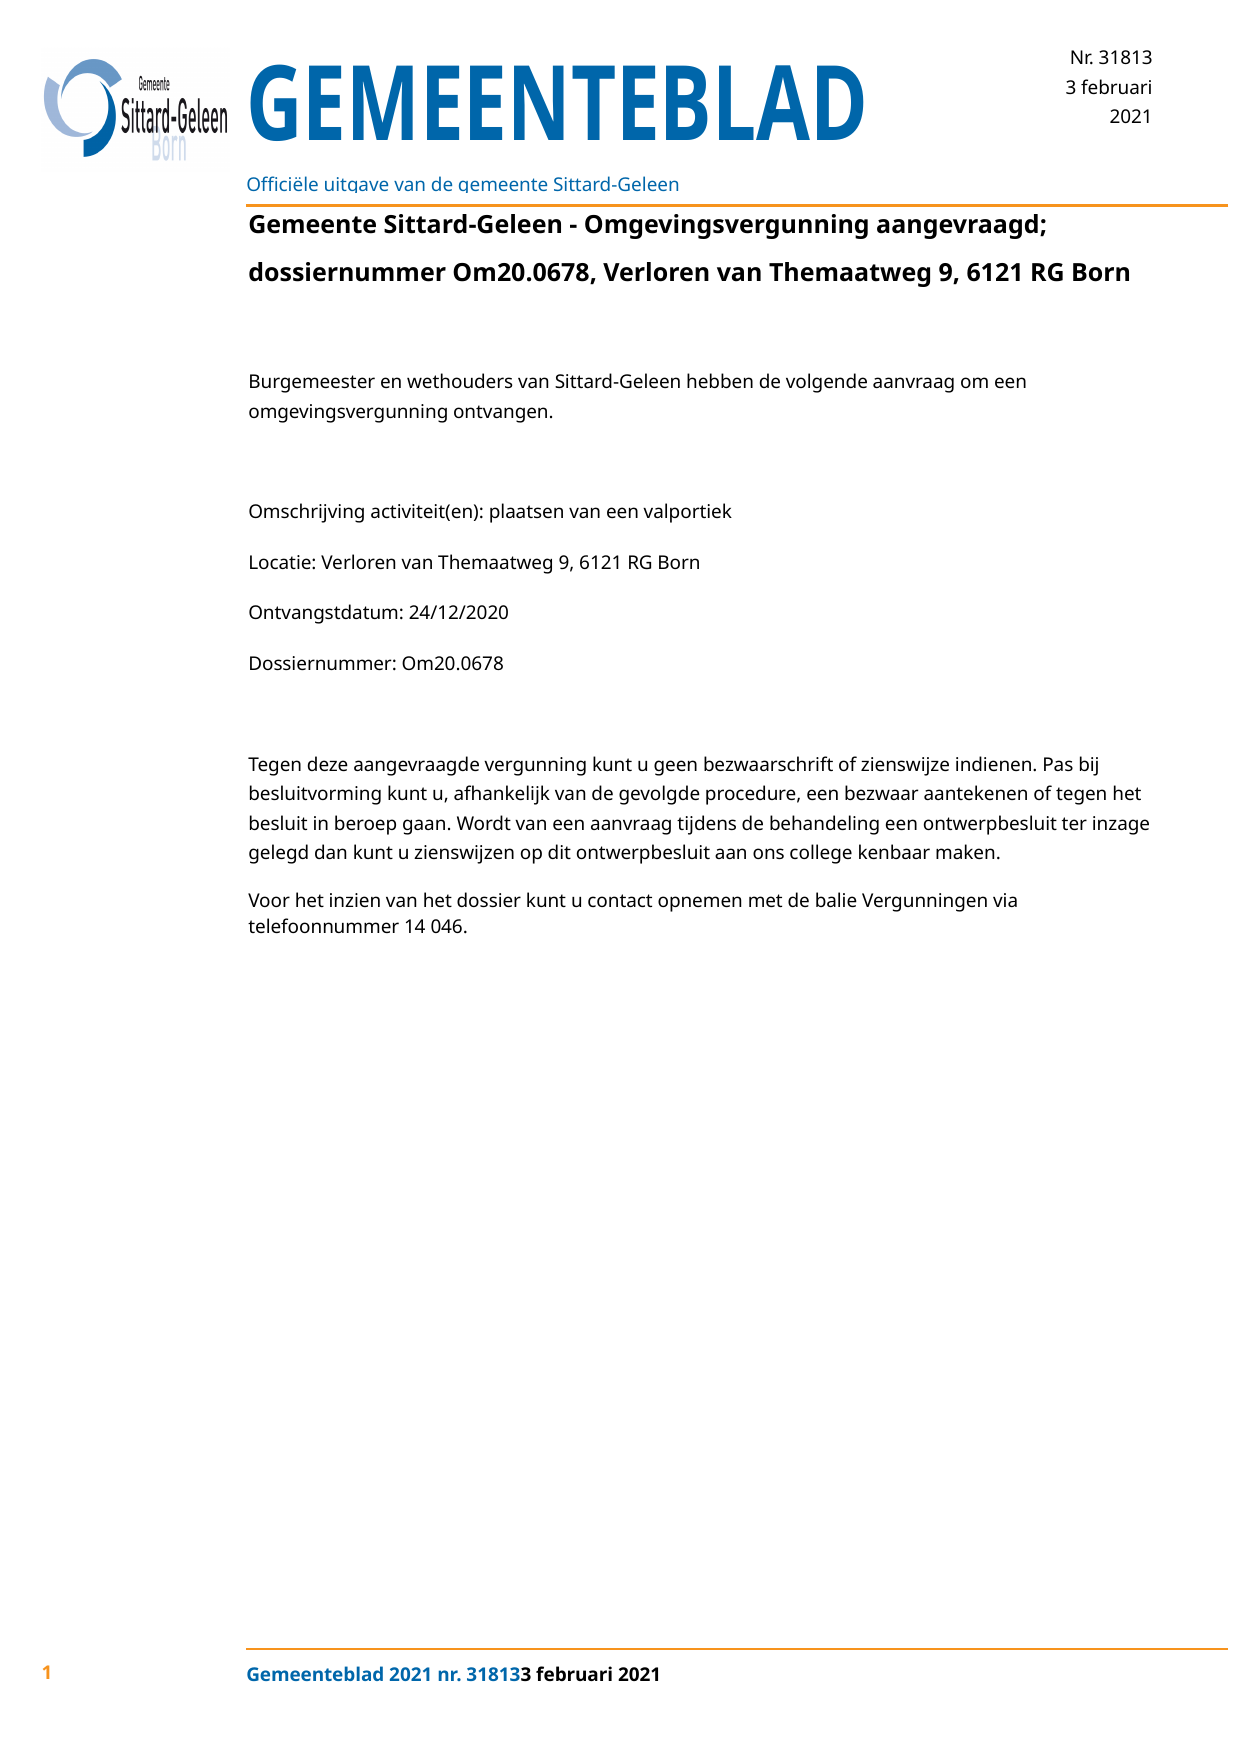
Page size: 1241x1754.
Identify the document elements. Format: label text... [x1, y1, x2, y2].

text Ontvangstdatum: 24/12/2020 [248, 599, 1152, 625]
text Dossiernummer: Om20.0678 [248, 650, 1152, 676]
text Burgemeester en wethouders van Sittard-Geleen hebben de volgende aanvraag om een omgevingsvergunning ontvangen. [248, 368, 1152, 424]
text Gemeente Sittard-Geleen - Omgevingsvergunning aangevraagd; dossiernummer Om20.0678, Verloren van Themaatweg 9, 6121 RG Born [248, 207, 1152, 288]
text Locatie: Verloren van Themaatweg 9, 6121 RG Born [248, 549, 1152, 575]
picture [41, 47, 231, 172]
text Tegen deze aangevraagde vergunning kunt u geen bezwaarschrift of zienswijze indienen. Pas bij besluitvorming kunt u, afhankelijk van de gevolgde procedure, een bezwaar aantekenen of tegen het besluit in beroep gaan. Wordt van een aanvraag tijdens de behandeling een ontwerpbesluit ter inzage gelegd dan kunt u zienswijzen op dit ontwerpbesluit aan ons college kenbaar maken. [248, 751, 1152, 865]
text Omschrijving activiteit(en): plaatsen van een valportiek [248, 499, 1152, 524]
text Voor het inzien van het dossier kunt u contact opnemen met de balie Vergunningen via telefoonnummer 14 046. [248, 887, 1152, 939]
